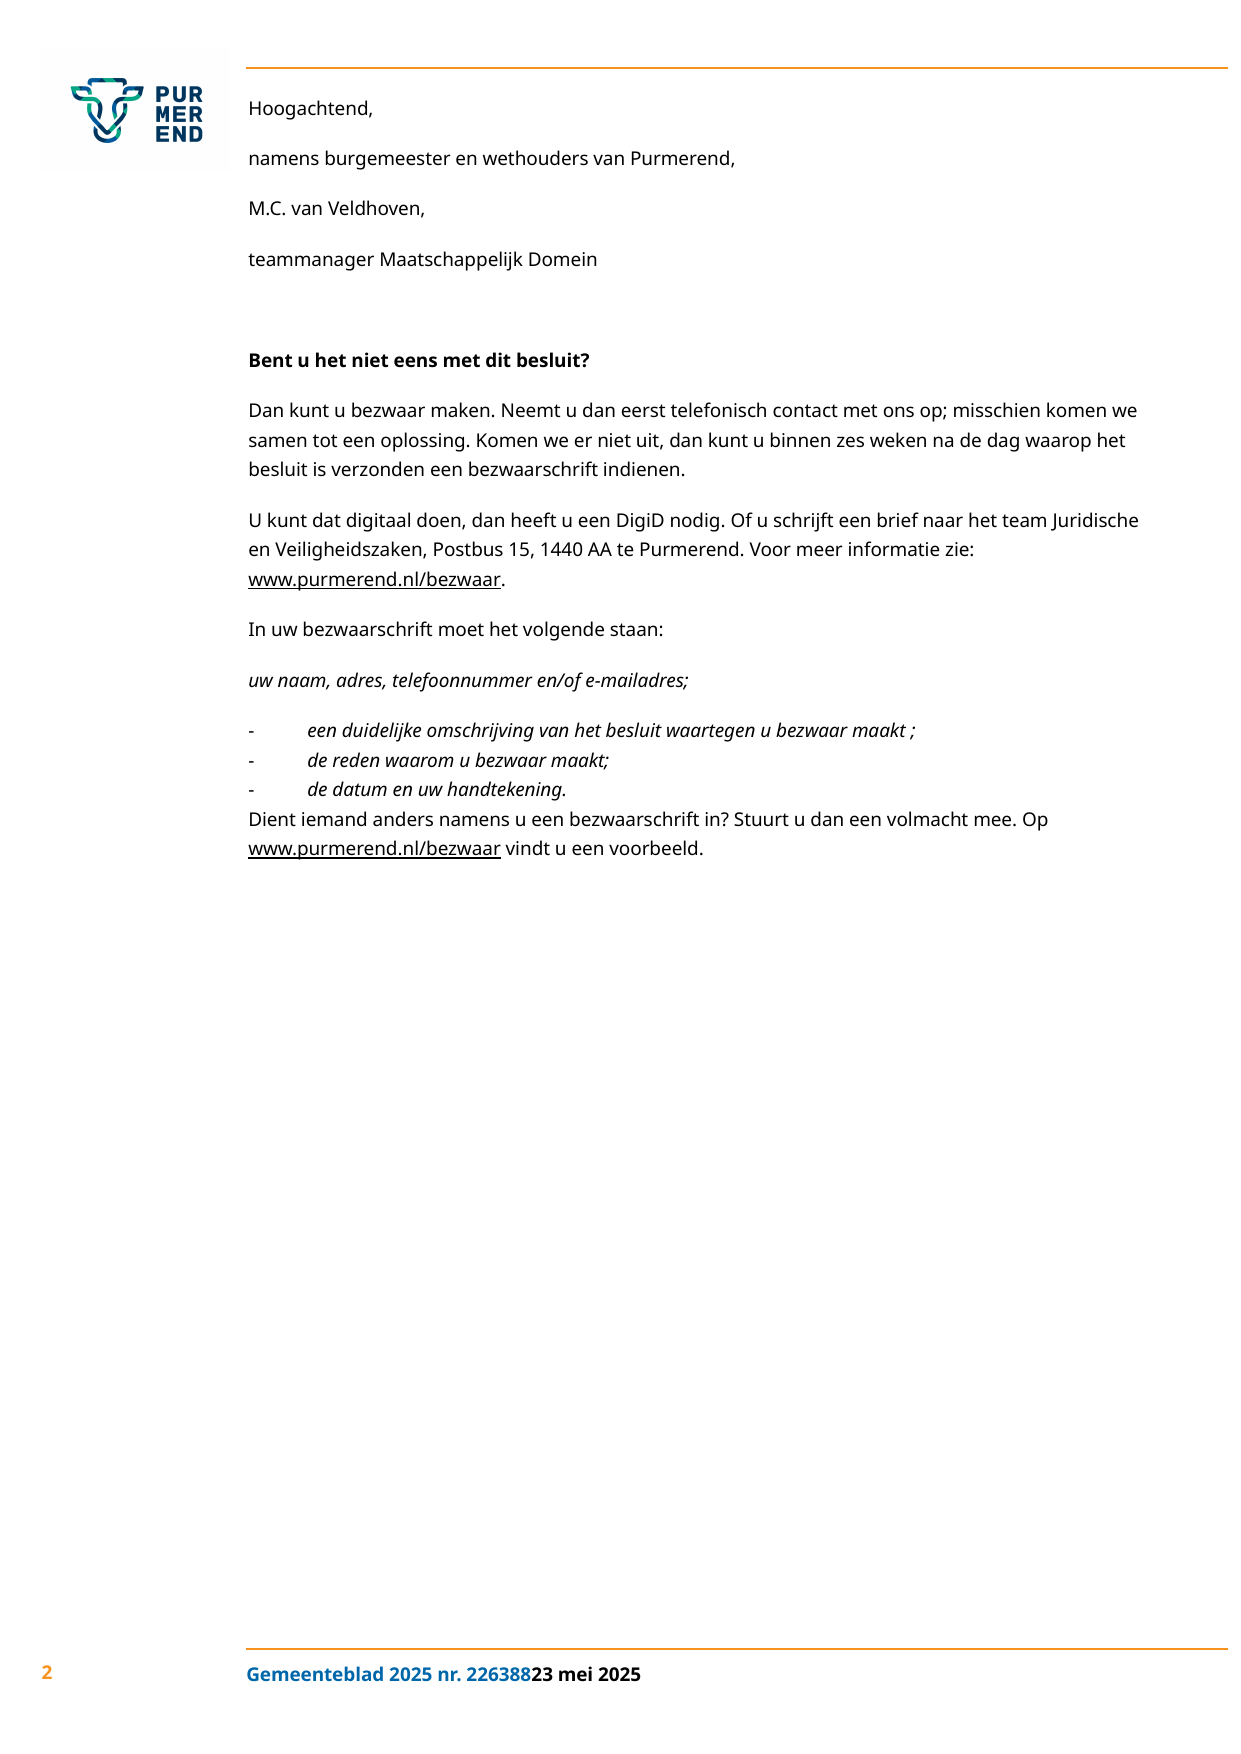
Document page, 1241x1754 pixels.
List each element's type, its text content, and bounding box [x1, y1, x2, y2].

text In uw bezwaarschrift moet het volgende staan: [248, 616, 1152, 642]
list een duidelijke omschrijving van het besluit waartegen u bezwaar maakt ; [248, 717, 1152, 743]
list de datum en uw handtekening. [248, 776, 1152, 802]
text Dient iemand anders namens u een bezwaarschrift in? Stuurt u dan een volmacht mee. Op www.purmerend.nl/bezwaar vindt u een voorbeeld. [248, 806, 1152, 861]
text teammanager Maatschappelijk Domein [248, 246, 1152, 272]
text M.C. van Veldhoven, [248, 196, 1152, 221]
text namens burgemeester en wethouders van Purmerend, [248, 145, 1152, 171]
picture [41, 47, 231, 172]
text Hoogachtend, [248, 95, 1152, 121]
text U kunt dat digitaal doen, dan heeft u een DigiD nodig. Of u schrijft een brief naar het team Juridische en Veiligheidszaken, Postbus 15, 1440 AA te Purmerend. Voor meer informatie zie: www.purmerend.nl/bezwaar. [248, 507, 1152, 592]
list de reden waarom u bezwaar maakt; [248, 747, 1152, 773]
text Bent u het niet eens met dit besluit? [248, 347, 1152, 373]
text Dan kunt u bezwaar maken. Neemt u dan eerst telefonisch contact met ons op; misschien komen we samen tot een oplossing. Komen we er niet uit, dan kunt u binnen zes weken na de dag waarop het besluit is verzonden een bezwaarschrift indienen. [248, 397, 1152, 482]
text uw naam, adres, telefoonnummer en/of e-mailadres; [248, 667, 1152, 693]
